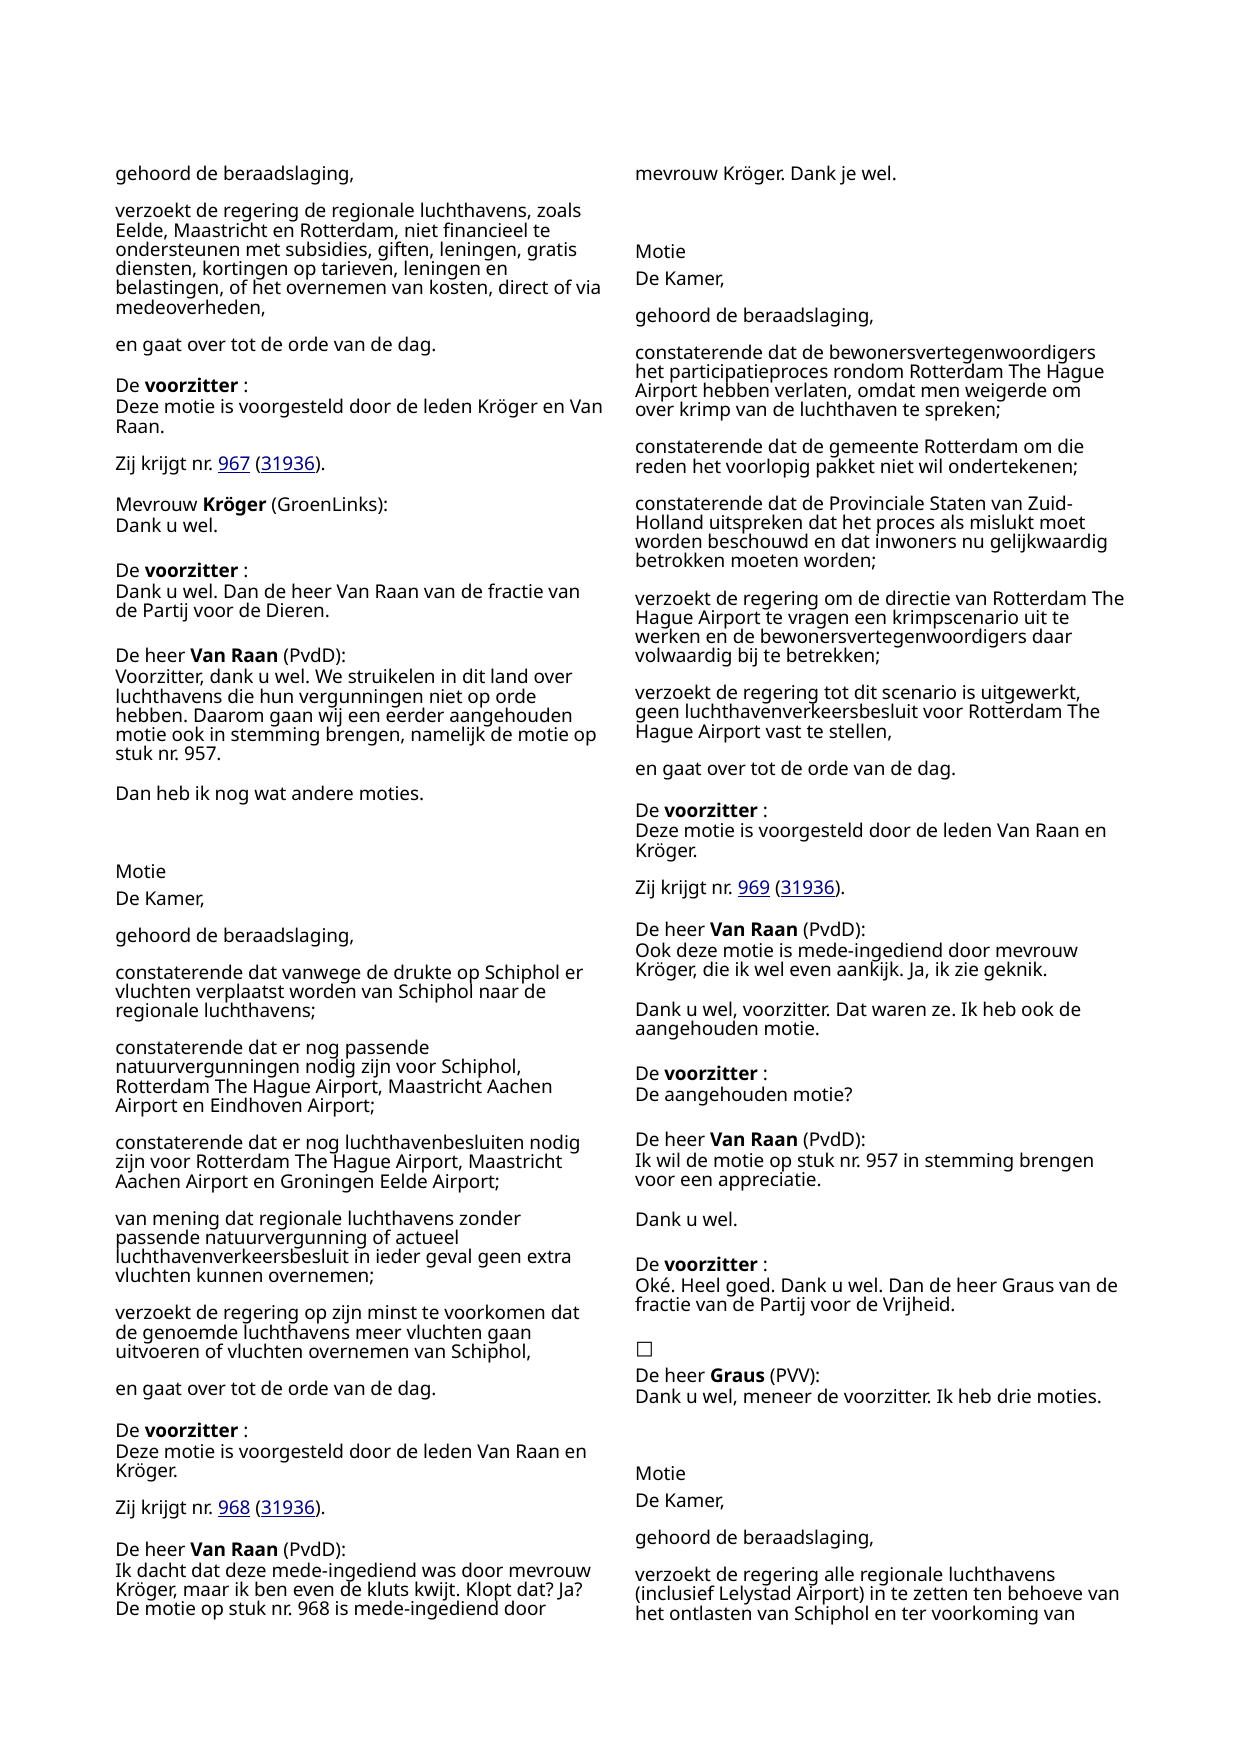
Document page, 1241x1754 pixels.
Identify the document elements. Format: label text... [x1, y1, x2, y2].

text Zij krijgt nr. 968 (31936). [115, 1499, 605, 1518]
text Motie [115, 858, 605, 884]
text Dan heb ik nog wat andere moties. [115, 785, 605, 805]
text gehoord de beraadslaging, [115, 927, 605, 946]
text De heer Van Raan (PvdD): [115, 643, 605, 668]
text Motie [635, 238, 1125, 264]
text Oké. Heel goed. Dank u wel. Dan de heer Graus van de fractie van de Partij voor de Vrijheid. [635, 1277, 1125, 1315]
text constaterende dat er nog luchthavenbesluiten nodig zijn voor Rotterdam The Hague Airport, Maastricht Aachen Airport en Groningen Eelde Airport; [115, 1134, 605, 1192]
text Voorzitter, dank u wel. We struikelen in dit land over luchthavens die hun vergunningen niet op orde hebben. Daarom gaan wij een eerder aangehouden motie ook in stemming brengen, namelijk de motie op stuk nr. 957. [115, 668, 605, 765]
text Dank u wel, meneer de voorzitter. Ik heb drie moties. [635, 1388, 1125, 1407]
text verzoekt de regering de regionale luchthavens, zoals Eelde, Maastricht en Rotterdam, niet financieel te ondersteunen met subsidies, giften, leningen, gratis diensten, kortingen op tarieven, leningen en belastingen, of het overnemen van kosten, direct of via medeoverheden, [115, 202, 605, 318]
text verzoekt de regering alle regionale luchthavens (inclusief Lelystad Airport) in te zetten ten behoeve van het ontlasten van Schiphol en ter voorkoming van [635, 1566, 1125, 1624]
text en gaat over tot de orde van de dag. [115, 1380, 605, 1399]
text Ik dacht dat deze mede-ingediend was door mevrouw Kröger, maar ik ben even de kluts kwijt. Klopt dat? Ja? De motie op stuk nr. 968 is mede-ingediend door [115, 1562, 605, 1619]
text Deze motie is voorgesteld door de leden Van Raan en Kröger. [635, 822, 1125, 861]
text verzoekt de regering om de directie van Rotterdam The Hague Airport te vragen een krimpscenario uit te werken en de bewonersvertegenwoordigers daar volwaardig bij te betrekken; [635, 589, 1125, 667]
text De Kamer, [635, 1492, 1125, 1511]
text verzoekt de regering op zijn minst te voorkomen dat de genoemde luchthavens meer vluchten gaan uitvoeren of vluchten overnemen van Schiphol, [115, 1304, 605, 1362]
text De voorzitter : [635, 1060, 1125, 1086]
text Dank u wel, voorzitter. Dat waren ze. Ik heb ook de aangehouden motie. [635, 1001, 1125, 1039]
text Dank u wel. Dan de heer Van Raan van de fractie van de Partij voor de Dieren. [115, 583, 605, 622]
text De heer Graus (PVV): [635, 1362, 1125, 1388]
text ⬜ [635, 1336, 1125, 1362]
text De Kamer, [635, 270, 1125, 289]
text De voorzitter : [635, 797, 1125, 822]
text verzoekt de regering tot dit scenario is uitgewerkt, geen luchthavenverkeersbesluit voor Rotterdam The Hague Airport vast te stellen, [635, 684, 1125, 742]
text De heer Van Raan (PvdD): [115, 1536, 605, 1562]
text De heer Van Raan (PvdD): [635, 916, 1125, 942]
text De voorzitter : [115, 373, 605, 398]
text constaterende dat de bewonersvertegenwoordigers het participatieproces rondom Rotterdam The Hague Airport hebben verlaten, omdat men weigerde om over krimp van de luchthaven te spreken; [635, 344, 1125, 421]
text De aangehouden motie? [635, 1086, 1125, 1105]
text van mening dat regionale luchthavens zonder passende natuurvergunning of actueel luchthavenverkeersbesluit in ieder geval geen extra vluchten kunnen overnemen; [115, 1209, 605, 1287]
text Ik wil de motie op stuk nr. 957 in stemming brengen voor een appreciatie. [635, 1152, 1125, 1190]
text Deze motie is voorgesteld door de leden Kröger en Van Raan. [115, 398, 605, 437]
text en gaat over tot de orde van de dag. [635, 760, 1125, 779]
text Mevrouw Kröger (GroenLinks): [115, 492, 605, 517]
text constaterende dat er nog passende natuurvergunningen nodig zijn voor Schiphol, Rotterdam The Hague Airport, Maastricht Aachen Airport en Eindhoven Airport; [115, 1039, 605, 1116]
text Ook deze motie is mede-ingediend door mevrouw Kröger, die ik wel even aankijk. Ja, ik zie geknik. [635, 942, 1125, 980]
text De voorzitter : [115, 557, 605, 583]
text constaterende dat vanwege de drukte op Schiphol er vluchten verplaatst worden van Schiphol naar de regionale luchthavens; [115, 964, 605, 1022]
text Zij krijgt nr. 969 (31936). [635, 879, 1125, 898]
text constaterende dat de gemeente Rotterdam om die reden het voorlopig pakket niet wil ondertekenen; [635, 438, 1125, 477]
text mevrouw Kröger. Dank je wel. [635, 165, 1125, 184]
text gehoord de beraadslaging, [115, 165, 605, 184]
text De voorzitter : [635, 1251, 1125, 1277]
text De voorzitter : [115, 1417, 605, 1443]
text Dank u wel. [635, 1211, 1125, 1230]
text gehoord de beraadslaging, [635, 307, 1125, 326]
text De heer Van Raan (PvdD): [635, 1126, 1125, 1152]
text Dank u wel. [115, 517, 605, 537]
text en gaat over tot de orde van de dag. [115, 336, 605, 355]
text Zij krijgt nr. 967 (31936). [115, 454, 605, 474]
text Deze motie is voorgesteld door de leden Van Raan en Kröger. [115, 1443, 605, 1481]
text Motie [635, 1460, 1125, 1486]
text constaterende dat de Provinciale Staten van Zuid-Holland uitspreken dat het proces als mislukt moet worden beschouwd en dat inwoners nu gelijkwaardig betrokken moeten worden; [635, 495, 1125, 572]
text gehoord de beraadslaging, [635, 1529, 1125, 1548]
text De Kamer, [115, 890, 605, 909]
